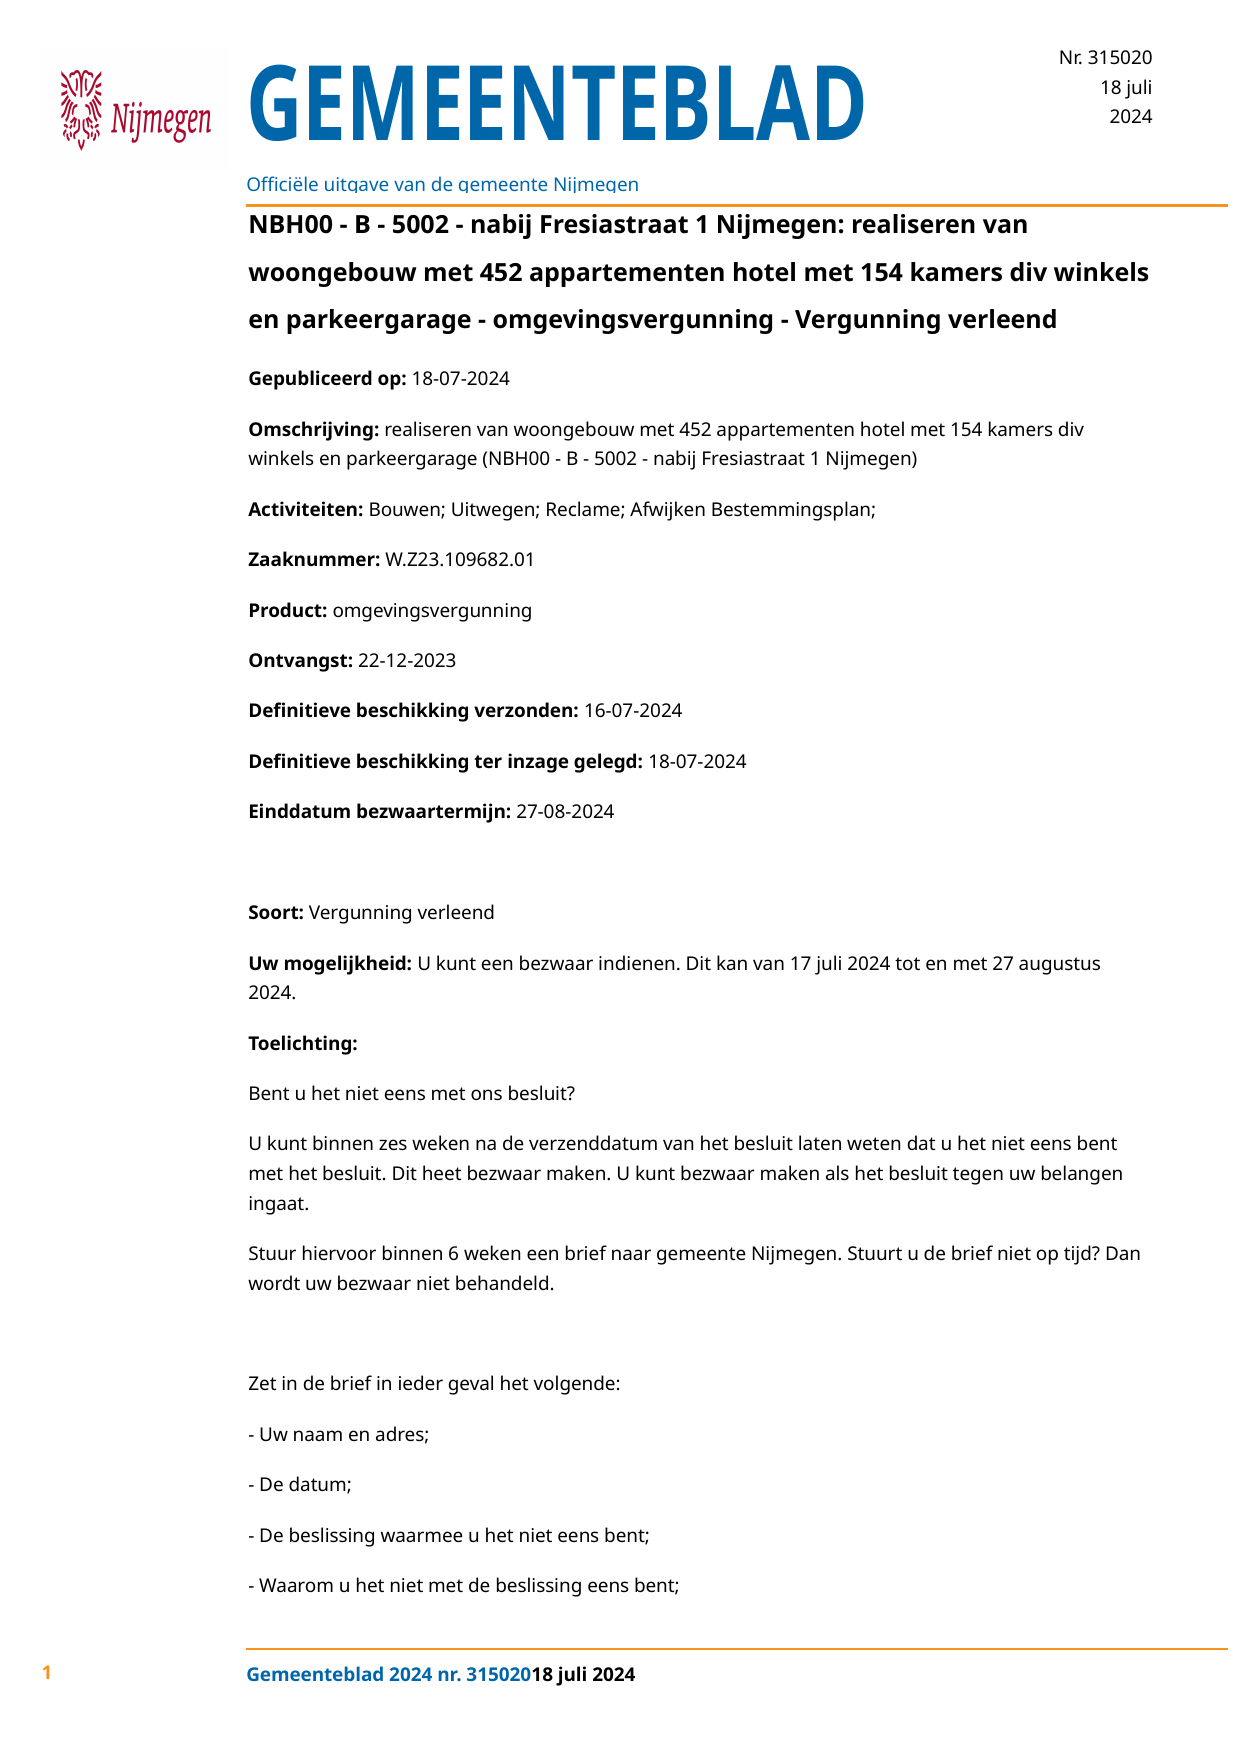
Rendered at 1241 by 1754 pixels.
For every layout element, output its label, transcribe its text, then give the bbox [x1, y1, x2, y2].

text Toelichting: [248, 1030, 1152, 1055]
text Definitieve beschikking verzonden: 16-07-2024 [248, 698, 1152, 723]
text Ontvangst: 22-12-2023 [248, 647, 1152, 673]
text Uw mogelijkheid: U kunt een bezwaar indienen. Dit kan van 17 juli 2024 tot en met 27 augustus 2024. [248, 950, 1152, 1005]
text Zet in de brief in ieder geval het volgende: [248, 1371, 1152, 1396]
text - Waarom u het niet met de beslissing eens bent; [248, 1572, 1152, 1598]
text - De datum; [248, 1471, 1152, 1497]
text - Uw naam en adres; [248, 1421, 1152, 1447]
text NBH00 - B - 5002 - nabij Fresiastraat 1 Nijmegen: realiseren van woongebouw met 452 appartementen hotel met 154 kamers div winkels en parkeergarage - omgevingsvergunning - Vergunning verleend [248, 207, 1152, 336]
text Stuur hiervoor binnen 6 weken een brief naar gemeente Nijmegen. Stuurt u de brief niet op tijd? Dan wordt uw bezwaar niet behandeld. [248, 1240, 1152, 1295]
text Bent u het niet eens met ons besluit? [248, 1080, 1152, 1106]
picture [41, 47, 231, 172]
text Omschrijving: realiseren van woongebouw met 452 appartementen hotel met 154 kamers div winkels en parkeergarage (NBH00 - B - 5002 - nabij Fresiastraat 1 Nijmegen) [248, 416, 1152, 471]
text Gepubliceerd op: 18-07-2024 [248, 366, 1152, 391]
text Definitieve beschikking ter inzage gelegd: 18-07-2024 [248, 748, 1152, 774]
text Einddatum bezwaartermijn: 27-08-2024 [248, 798, 1152, 824]
text Soort: Vergunning verleend [248, 899, 1152, 925]
text Product: omgevingsvergunning [248, 597, 1152, 622]
text Zaaknummer: W.Z23.109682.01 [248, 546, 1152, 572]
text Activiteiten: Bouwen; Uitwegen; Reclame; Afwijken Bestemmingsplan; [248, 496, 1152, 522]
text U kunt binnen zes weken na de verzenddatum van het besluit laten weten dat u het niet eens bent met het besluit. Dit heet bezwaar maken. U kunt bezwaar maken als het besluit tegen uw belangen ingaat. [248, 1131, 1152, 1215]
text - De beslissing waarmee u het niet eens bent; [248, 1522, 1152, 1547]
